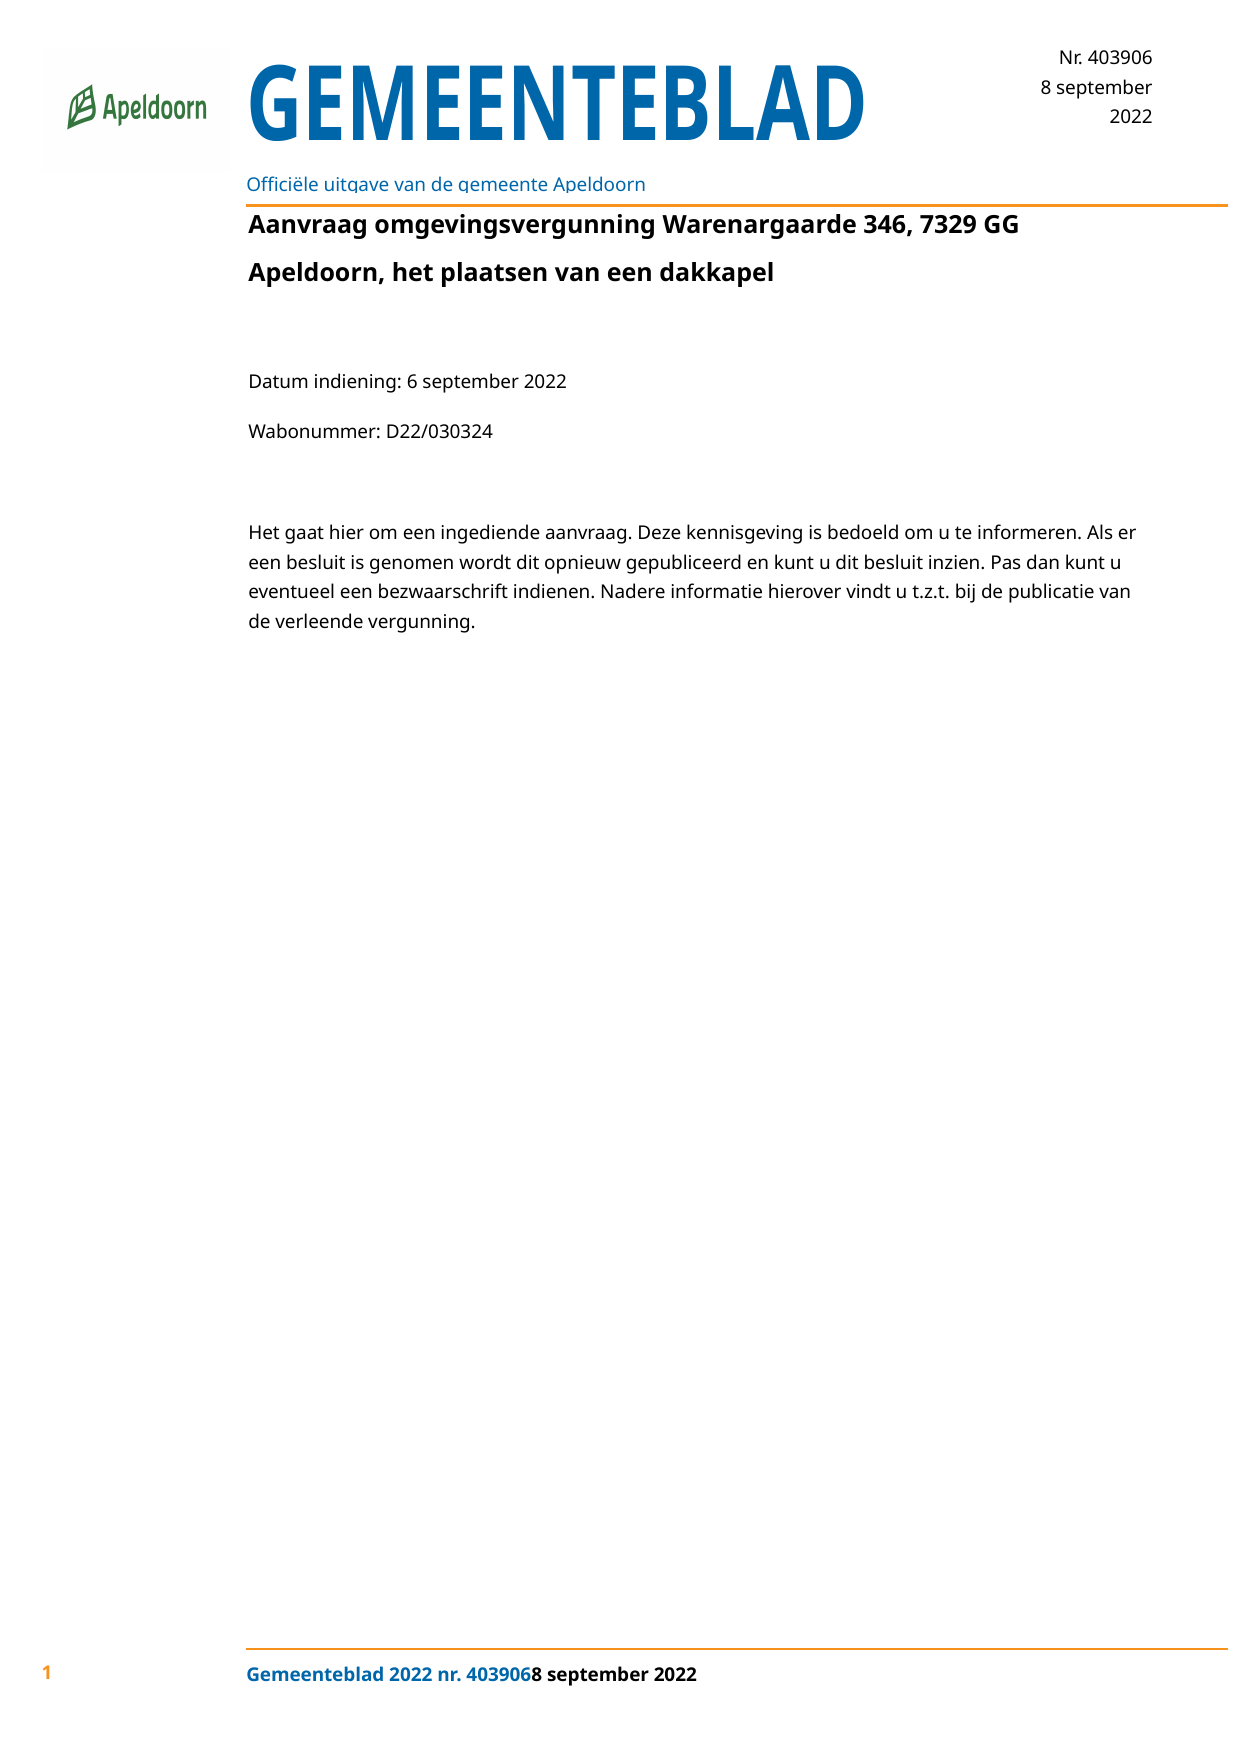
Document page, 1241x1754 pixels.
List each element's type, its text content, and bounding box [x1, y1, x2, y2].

text Datum indiening: 6 september 2022 [248, 368, 1152, 394]
picture [41, 47, 231, 172]
text Aanvraag omgevingsvergunning Warenargaarde 346, 7329 GG Apeldoorn, het plaatsen van een dakkapel [248, 207, 1152, 288]
text Wabonummer: D22/030324 [248, 419, 1152, 444]
text Het gaat hier om een ingediende aanvraag. Deze kennisgeving is bedoeld om u te informeren. Als er een besluit is genomen wordt dit opnieuw gepubliceerd en kunt u dit besluit inzien. Pas dan kunt u eventueel een bezwaarschrift indienen. Nadere informatie hierover vindt u t.z.t. bij de publicatie van de verleende vergunning. [248, 519, 1152, 634]
